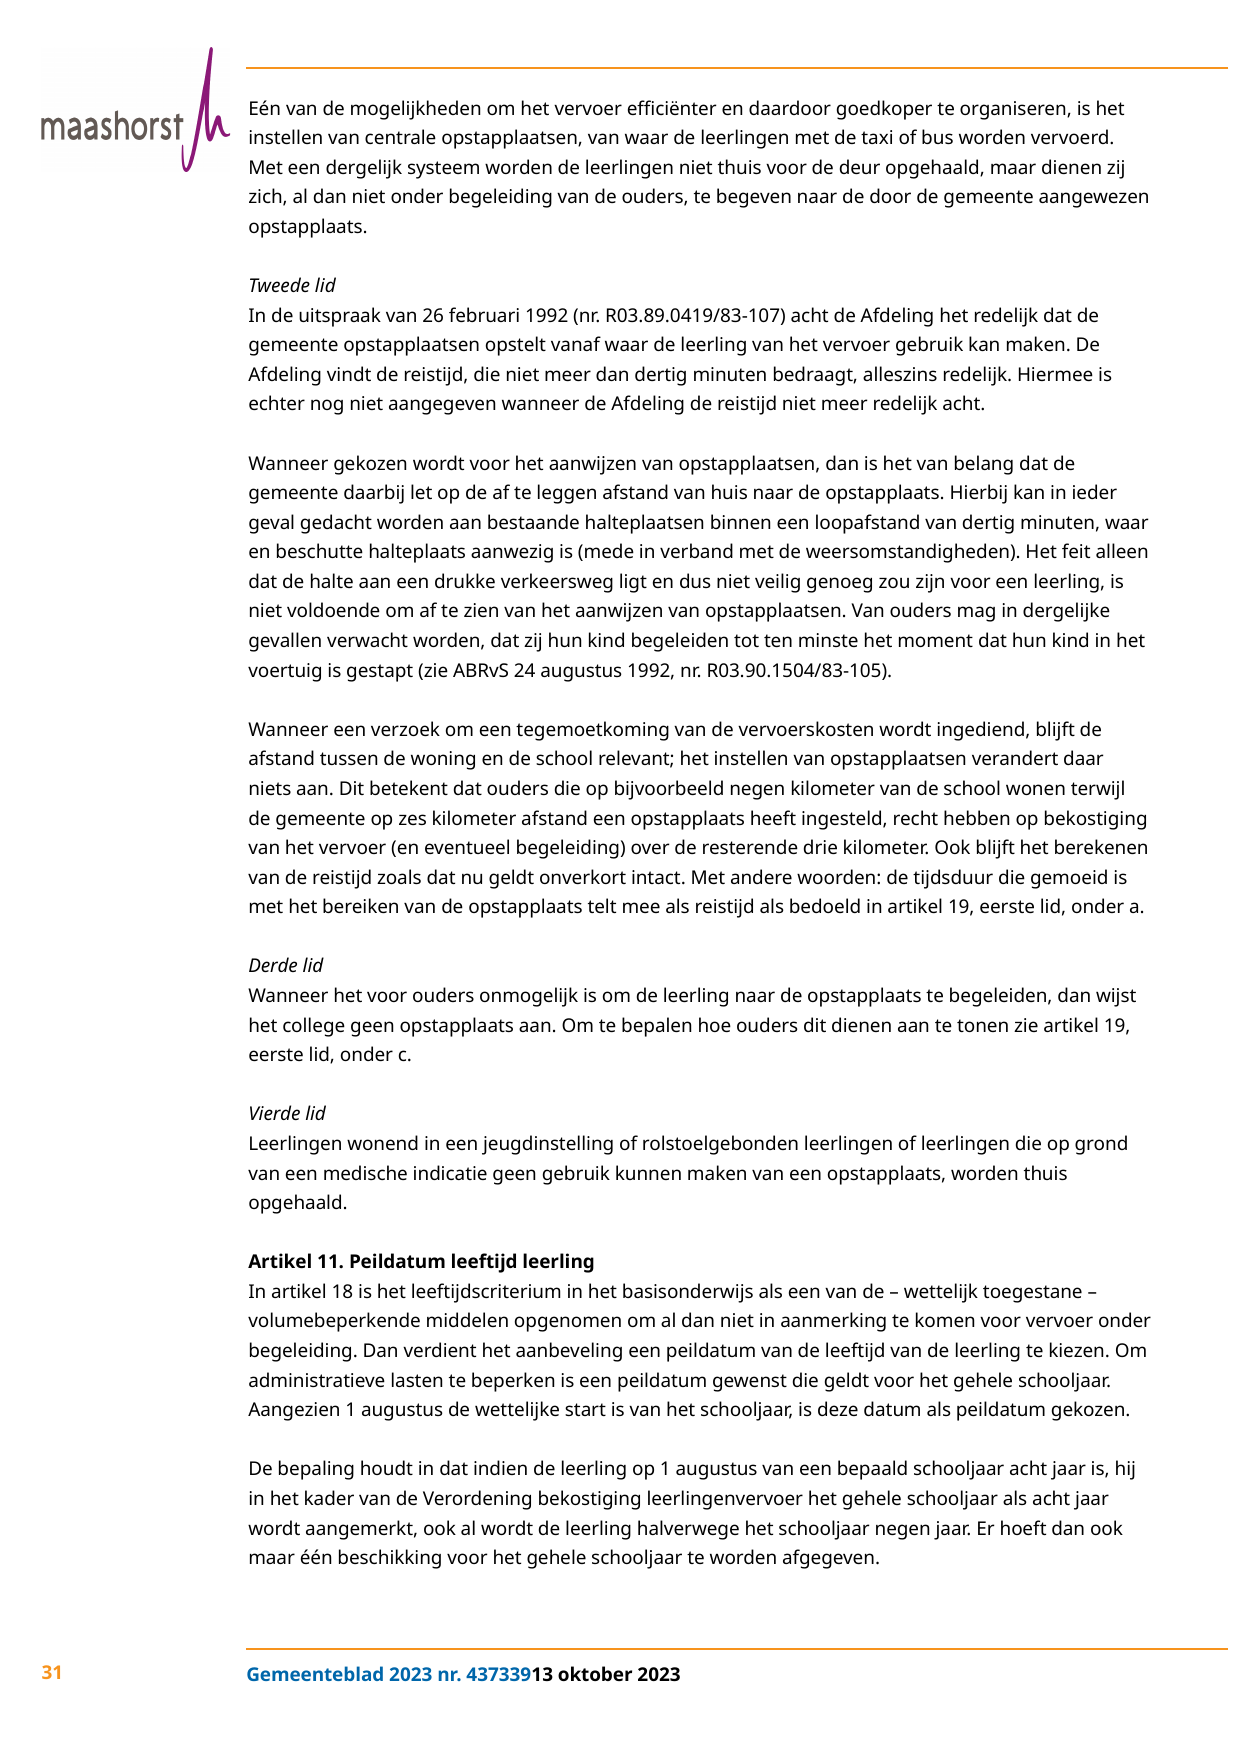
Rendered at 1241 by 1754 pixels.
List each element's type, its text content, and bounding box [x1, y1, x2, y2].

text Wanneer het voor ouders onmogelijk is om de leerling naar de opstapplaats te begeleiden, dan wijst het college geen opstapplaats aan. Om te bepalen hoe ouders dit dienen aan te tonen zie artikel 19, eerste lid, onder c. [248, 982, 1152, 1067]
picture [41, 47, 231, 172]
text Artikel 11. Peildatum leeftijd leerling [248, 1248, 1152, 1274]
text Wanneer gekozen wordt voor het aanwijzen van opstapplaatsen, dan is het van belang dat de gemeente daarbij let op de af te leggen afstand van huis naar de opstapplaats. Hierbij kan in ieder geval gedacht worden aan bestaande halteplaatsen binnen een loopafstand van dertig minuten, waar en beschutte halteplaats aanwezig is (mede in verband met de weersomstandigheden). Het feit alleen dat de halte aan een drukke verkeersweg ligt en dus niet veilig genoeg zou zijn voor een leerling, is niet voldoende om af te zien van het aanwijzen van opstapplaatsen. Van ouders mag in dergelijke gevallen verwacht worden, dat zij hun kind begeleiden tot ten minste het moment dat hun kind in het voertuig is gestapt (zie ABRvS 24 augustus 1992, nr. R03.90.1504/83-105). [248, 450, 1152, 683]
text Wanneer een verzoek om een tegemoetkoming van de vervoerskosten wordt ingediend, blijft de afstand tussen de woning en de school relevant; het instellen van opstapplaatsen verandert daar niets aan. Dit betekent dat ouders die op bijvoorbeeld negen kilometer van de school wonen terwijl de gemeente op zes kilometer afstand een opstapplaats heeft ingesteld, recht hebben op bekostiging van het vervoer (en eventueel begeleiding) over de resterende drie kilometer. Ook blijft het berekenen van de reistijd zoals dat nu geldt onverkort intact. Met andere woorden: de tijdsduur die gemoeid is met het bereiken van de opstapplaats telt mee als reistijd als bedoeld in artikel 19, eerste lid, onder a. [248, 716, 1152, 919]
text Leerlingen wonend in een jeugdinstelling of rolstoelgebonden leerlingen of leerlingen die op grond van een medische indicatie geen gebruik kunnen maken van een opstapplaats, worden thuis opgehaald. [248, 1130, 1152, 1215]
text In de uitspraak van 26 februari 1992 (nr. R03.89.0419/83-107) acht de Afdeling het redelijk dat de gemeente opstapplaatsen opstelt vanaf waar de leerling van het vervoer gebruik kan maken. De Afdeling vindt de reistijd, die niet meer dan dertig minuten bedraagt, alleszins redelijk. Hiermee is echter nog niet aangegeven wanneer de Afdeling de reistijd niet meer redelijk acht. [248, 302, 1152, 416]
text In artikel 18 is het leeftijdscriterium in het basisonderwijs als een van de – wettelijk toegestane – volumebeperkende middelen opgenomen om al dan niet in aanmerking te komen voor vervoer onder begeleiding. Dan verdient het aanbeveling een peildatum van de leeftijd van de leerling te kiezen. Om administratieve lasten te beperken is een peildatum gewenst die geldt voor het gehele schooljaar. Aangezien 1 augustus de wettelijke start is van het schooljaar, is deze datum als peildatum gekozen. [248, 1278, 1152, 1422]
text Tweede lid [248, 272, 1152, 298]
text De bepaling houdt in dat indien de leerling op 1 augustus van een bepaald schooljaar acht jaar is, hij in het kader van de Verordening bekostiging leerlingenvervoer het gehele schooljaar als acht jaar wordt aangemerkt, ook al wordt de leerling halverwege het schooljaar negen jaar. Er hoeft dan ook maar één beschikking voor het gehele schooljaar te worden afgegeven. [248, 1456, 1152, 1570]
text Derde lid [248, 953, 1152, 978]
text Vierde lid [248, 1101, 1152, 1126]
text Eén van de mogelijkheden om het vervoer efficiënter en daardoor goedkoper te organiseren, is het instellen van centrale opstapplaatsen, van waar de leerlingen met de taxi of bus worden vervoerd. Met een dergelijk systeem worden de leerlingen niet thuis voor de deur opgehaald, maar dienen zij zich, al dan niet onder begeleiding van de ouders, te begeven naar de door de gemeente aangewezen opstapplaats. [248, 95, 1152, 239]
